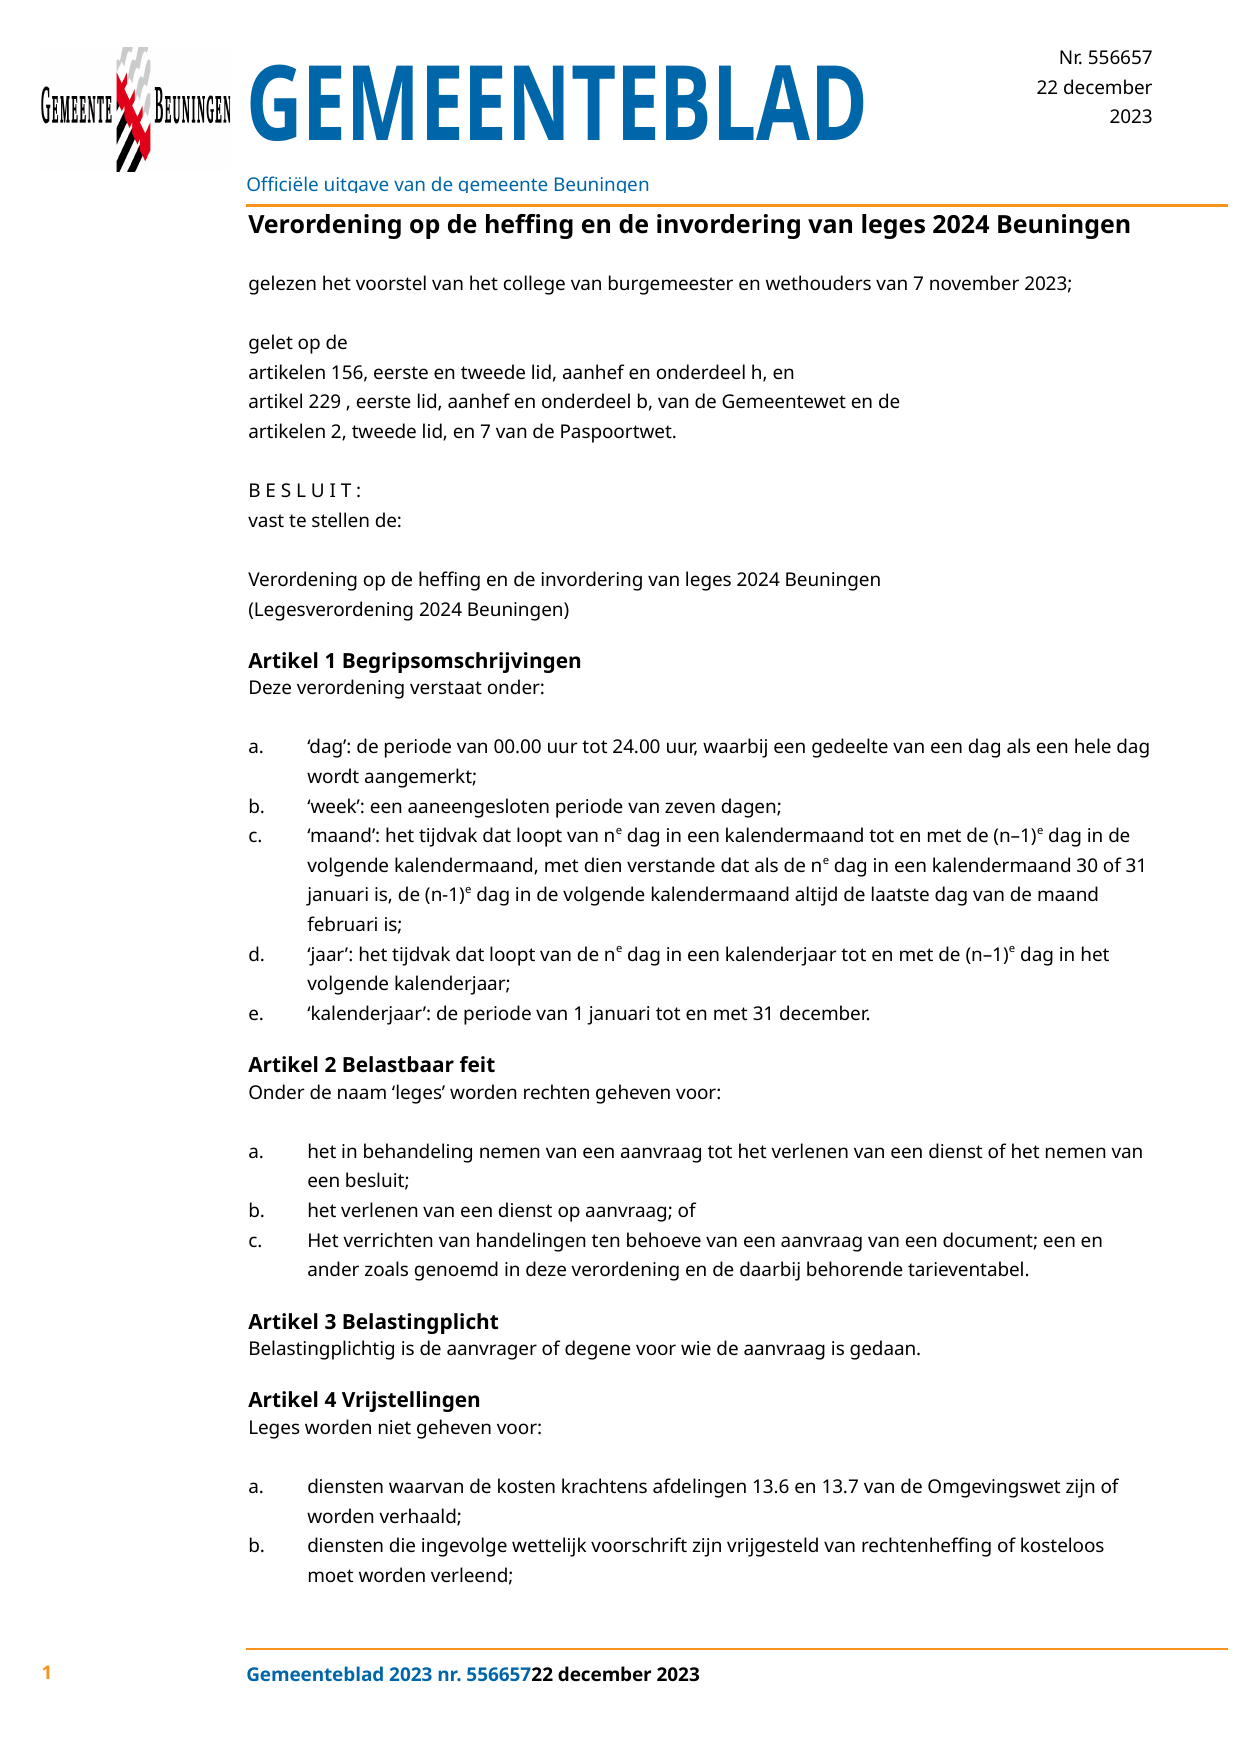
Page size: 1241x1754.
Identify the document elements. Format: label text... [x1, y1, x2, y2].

list het verlenen van een dienst op aanvraag; of [248, 1197, 1152, 1223]
text artikelen 2, tweede lid, en 7 van de Paspoortwet. [248, 418, 1152, 444]
text vast te stellen de: [248, 507, 1152, 533]
text Onder de naam ‘leges’ worden rechten geheven voor: [248, 1079, 1152, 1104]
text Artikel 4 Vrijstellingen [248, 1386, 1152, 1414]
text artikel 229 , eerste lid, aanhef en onderdeel b, van de Gemeentewet en de [248, 389, 1152, 414]
text (Legesverordening 2024 Beuningen) [248, 596, 1152, 621]
picture [41, 47, 231, 172]
text Deze verordening verstaat onder: [248, 674, 1152, 700]
list ‘jaar’: het tijdvak dat loopt van de ne dag in een kalenderjaar tot en met de (n–1)e dag in het volgende kalenderjaar; [248, 941, 1152, 996]
text Verordening op de heffing en de invordering van leges 2024 Beuningen [248, 207, 1152, 241]
list het in behandeling nemen van een aanvraag tot het verlenen van een dienst of het nemen van een besluit; [248, 1138, 1152, 1193]
text B E S L U I T : [248, 477, 1152, 503]
list ‘dag’: de periode van 00.00 uur tot 24.00 uur, waarbij een gedeelte van een dag als een hele dag wordt aangemerkt; [248, 734, 1152, 789]
text Belastingplichtig is de aanvrager of degene voor wie de aanvraag is gedaan. [248, 1335, 1152, 1361]
list ‘maand’: het tijdvak dat loopt van ne dag in een kalendermaand tot en met de (n–1)e dag in de volgende kalendermaand, met dien verstande dat als de ne dag in een kalendermaand 30 of 31 januari is, de (n-1)e dag in de volgende kalendermaand altijd de laatste dag van de maand februari is; [248, 822, 1152, 937]
text Artikel 2 Belastbaar feit [248, 1050, 1152, 1079]
list diensten die ingevolge wettelijk voorschrift zijn vrijgesteld van rechtenheffing of kosteloos moet worden verleend; [248, 1532, 1152, 1588]
text Leges worden niet geheven voor: [248, 1414, 1152, 1440]
text gelet op de [248, 329, 1152, 355]
text gelezen het voorstel van het college van burgemeester en wethouders van 7 november 2023; [248, 270, 1152, 296]
list ‘kalenderjaar’: de periode van 1 januari tot en met 31 december. [248, 1000, 1152, 1026]
list ‘week’: een aaneengesloten periode van zeven dagen; [248, 793, 1152, 819]
text Artikel 3 Belastingplicht [248, 1307, 1152, 1335]
text Artikel 1 Begripsomschrijvingen [248, 646, 1152, 674]
text Verordening op de heffing en de invordering van leges 2024 Beuningen [248, 566, 1152, 592]
list diensten waarvan de kosten krachtens afdelingen 13.6 en 13.7 van de Omgevingswet zijn of worden verhaald; [248, 1473, 1152, 1528]
list Het verrichten van handelingen ten behoeve van een aanvraag van een document; een en ander zoals genoemd in deze verordening en de daarbij behorende tarieventabel. [248, 1227, 1152, 1282]
text artikelen 156, eerste en tweede lid, aanhef en onderdeel h, en [248, 359, 1152, 385]
